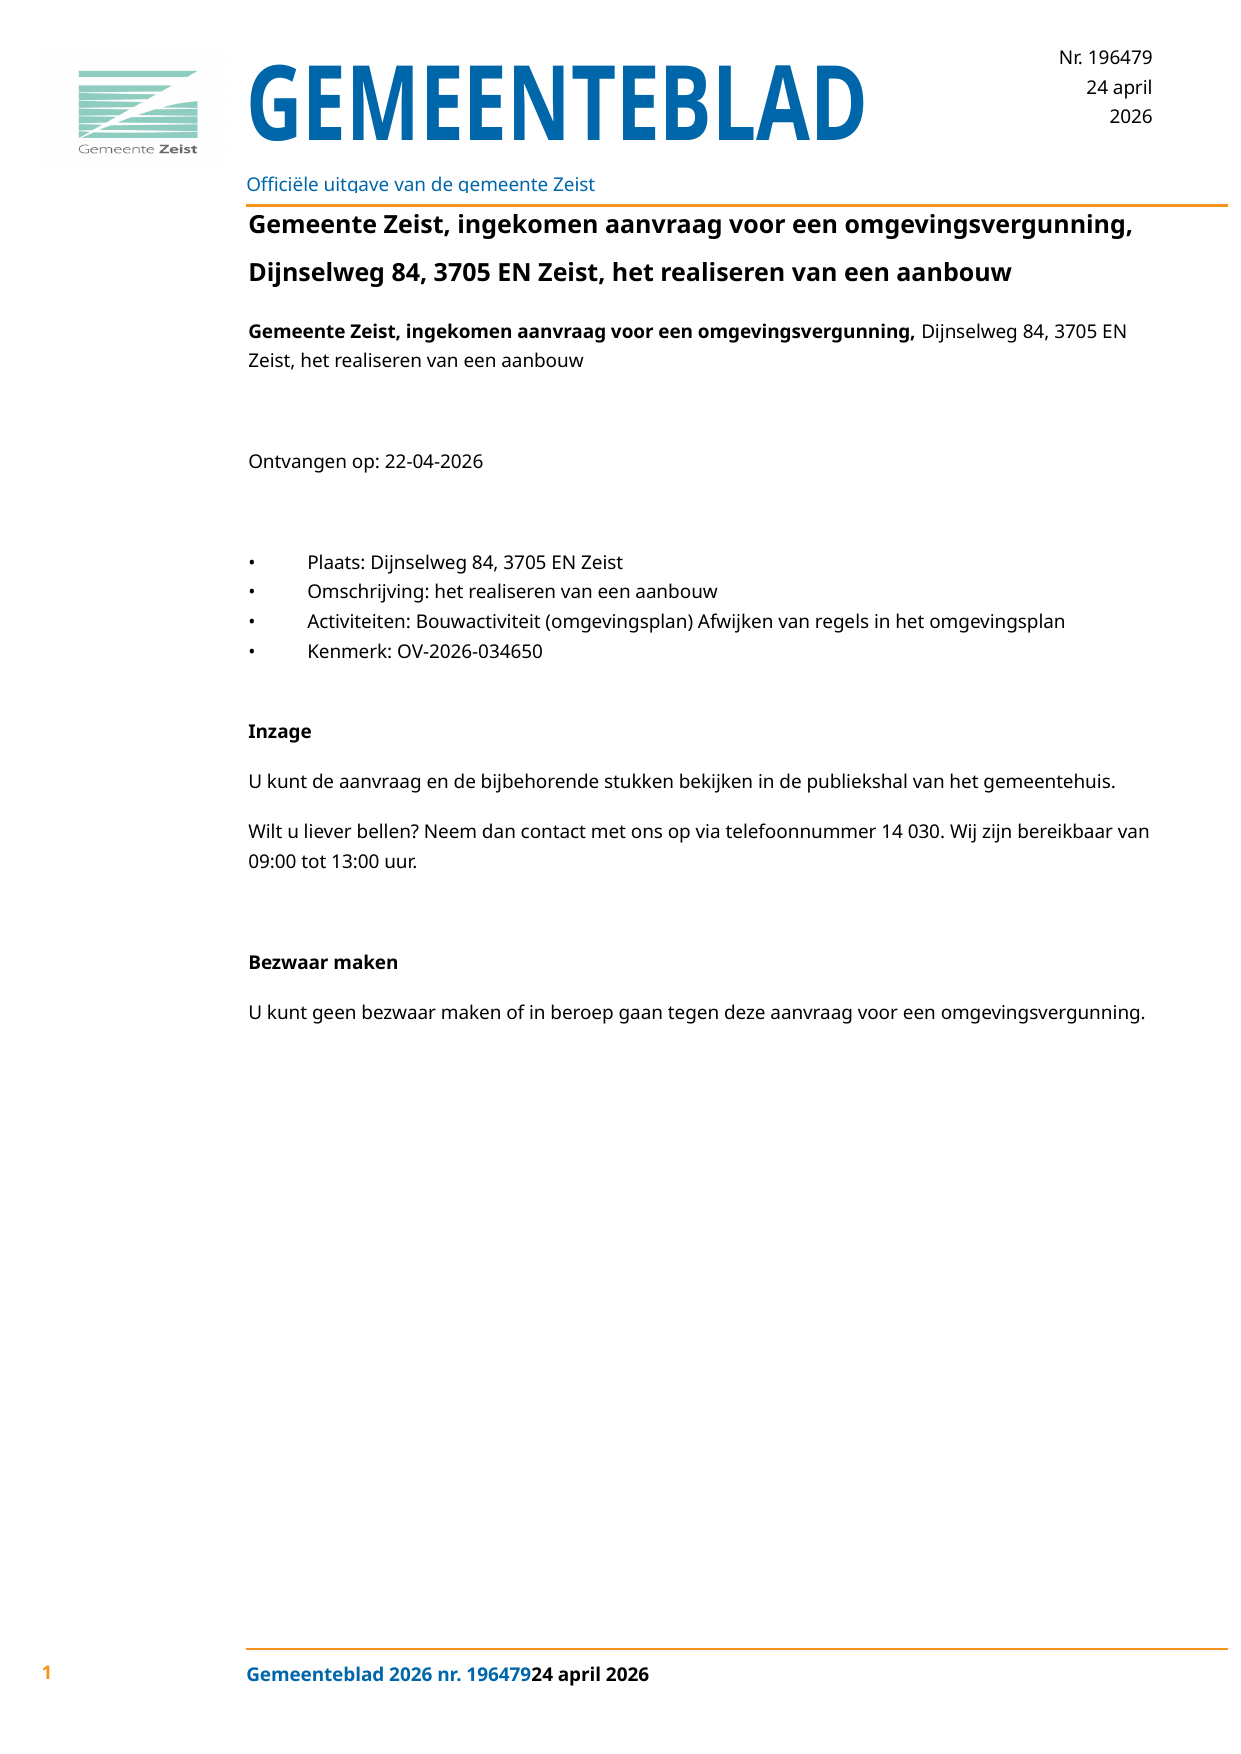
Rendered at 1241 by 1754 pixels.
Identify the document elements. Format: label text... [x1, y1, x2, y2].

text Gemeente Zeist, ingekomen aanvraag voor een omgevingsvergunning, Dijnselweg 84, 3705 EN Zeist, het realiseren van een aanbouw [248, 207, 1152, 288]
text U kunt de aanvraag en de bijbehorende stukken bekijken in de publiekshal van het gemeentehuis. [248, 768, 1152, 794]
list Omschrijving: het realiseren van een aanbouw [248, 579, 1152, 604]
text U kunt geen bezwaar maken of in beroep gaan tegen deze aanvraag voor een omgevingsvergunning. [248, 999, 1152, 1025]
text Wilt u liever bellen? Neem dan contact met ons op via telefoonnummer 14 030. Wij zijn bereikbaar van 09:00 tot 13:00 uur. [248, 819, 1152, 874]
list Kenmerk: OV-2026-034650 [248, 638, 1152, 664]
list Activiteiten: Bouwactiviteit (omgevingsplan) Afwijken van regels in het omgevingsplan [248, 608, 1152, 634]
text Bezwaar maken [248, 949, 1152, 975]
picture [41, 47, 231, 172]
text Inzage [248, 718, 1152, 744]
text Ontvangen op: 22-04-2026 [248, 448, 1152, 474]
list Plaats: Dijnselweg 84, 3705 EN Zeist [248, 549, 1152, 575]
text Gemeente Zeist, ingekomen aanvraag voor een omgevingsvergunning, Dijnselweg 84, 3705 EN Zeist, het realiseren van een aanbouw [248, 318, 1152, 373]
